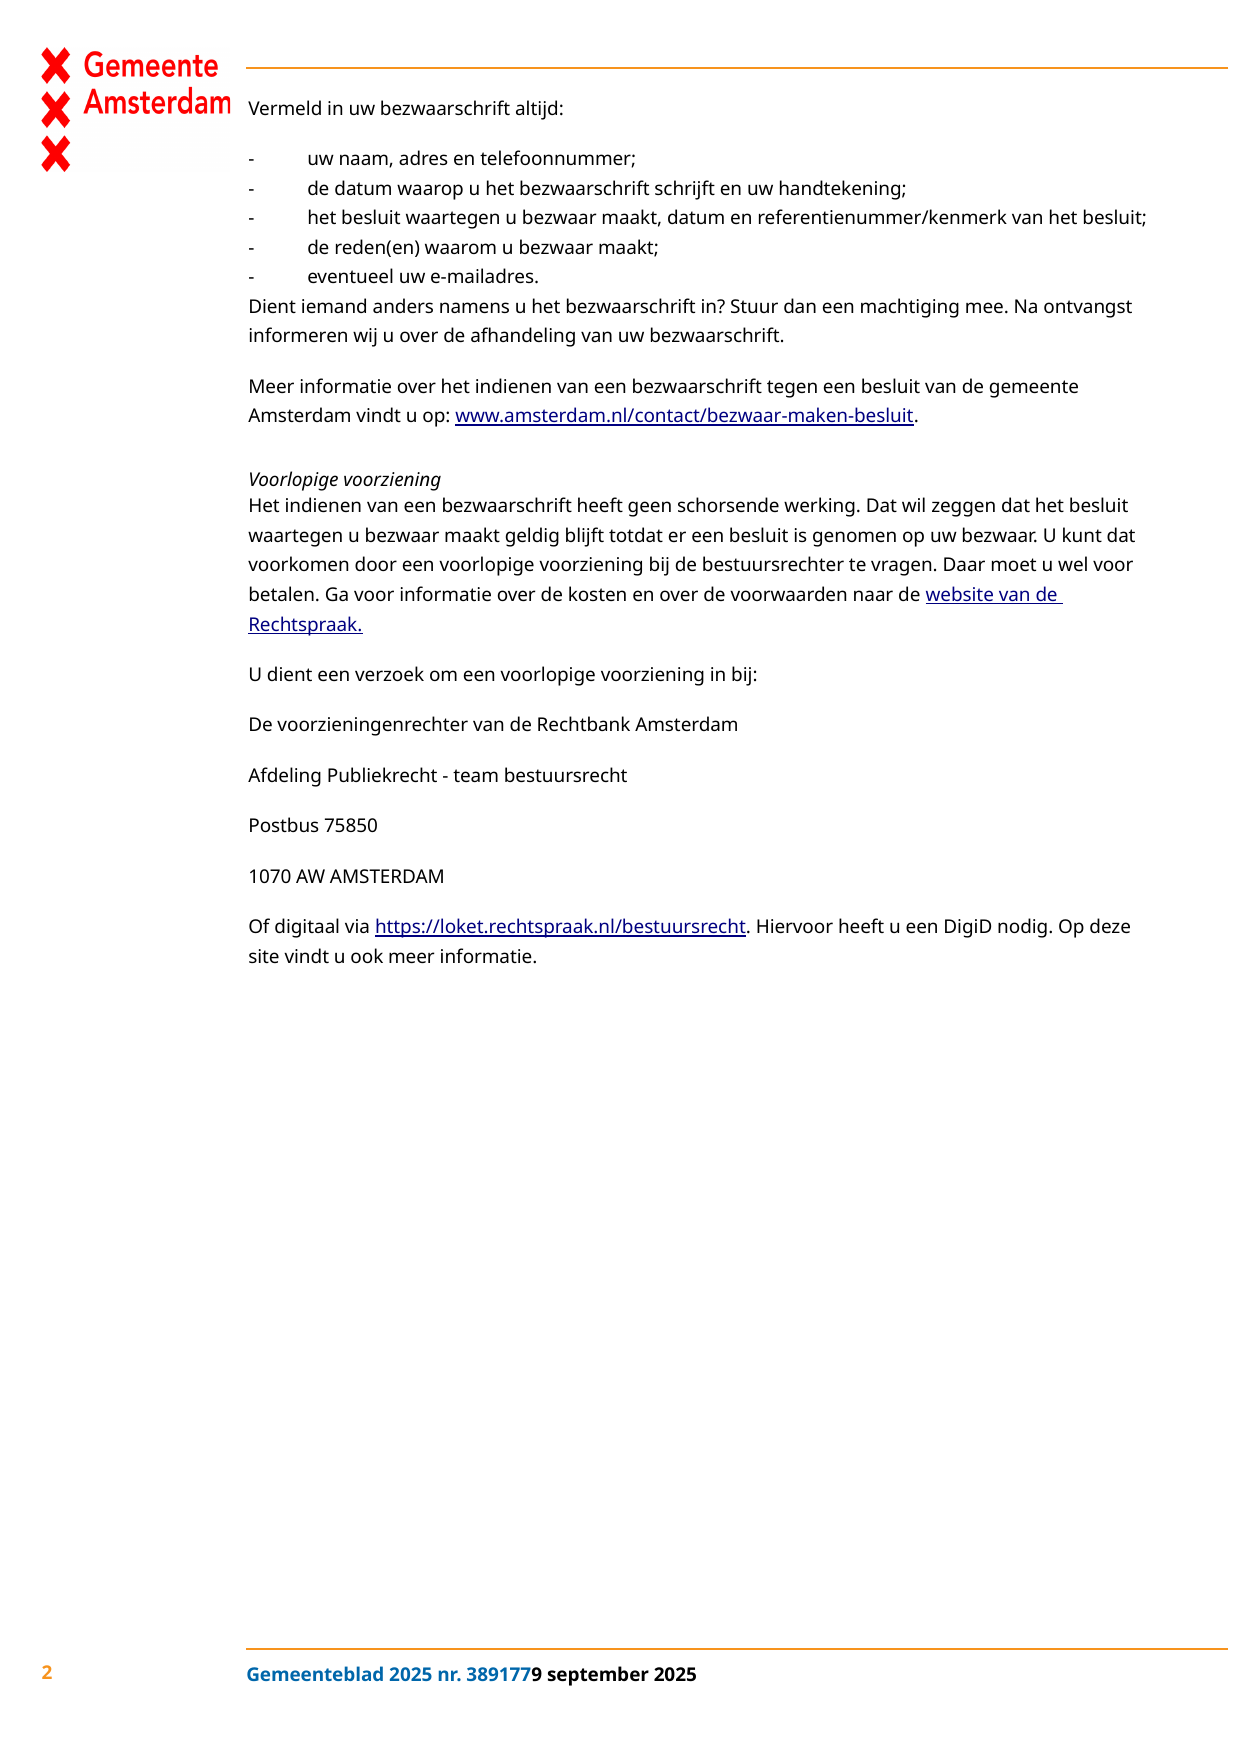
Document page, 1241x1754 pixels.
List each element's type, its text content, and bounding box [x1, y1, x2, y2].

list het besluit waartegen u bezwaar maakt, datum en referentienummer/kenmerk van het besluit; [248, 204, 1152, 230]
text 1070 AW AMSTERDAM [248, 863, 1152, 888]
list uw naam, adres en telefoonnummer; [248, 145, 1152, 171]
list de datum waarop u het bezwaarschrift schrijft en uw handtekening; [248, 175, 1152, 201]
text De voorzieningenrechter van de Rechtbank Amsterdam [248, 712, 1152, 737]
list eventueel uw e-mailadres. [248, 263, 1152, 289]
text Dient iemand anders namens u het bezwaarschrift in? Stuur dan een machtiging mee. Na ontvangst informeren wij u over de afhandeling van uw bezwaarschrift. [248, 293, 1152, 348]
text Of digitaal via https://loket.rechtspraak.nl/bestuursrecht. Hiervoor heeft u een DigiD nodig. Op deze site vindt u ook meer informatie. [248, 913, 1152, 968]
text Voorlopige voorziening [248, 467, 1152, 492]
picture [41, 47, 231, 172]
text Meer informatie over het indienen van een bezwaarschrift tegen een besluit van de gemeente Amsterdam vindt u op: www.amsterdam.nl/contact/bezwaar-maken-besluit. [248, 373, 1152, 428]
text Vermeld in uw bezwaarschrift altijd: [248, 95, 1152, 121]
text Afdeling Publiekrecht - team bestuursrecht [248, 762, 1152, 788]
text Postbus 75850 [248, 812, 1152, 838]
text U dient een verzoek om een voorlopige voorziening in bij: [248, 661, 1152, 687]
list de reden(en) waarom u bezwaar maakt; [248, 234, 1152, 260]
text Het indienen van een bezwaarschrift heeft geen schorsende werking. Dat wil zeggen dat het besluit waartegen u bezwaar maakt geldig blijft totdat er een besluit is genomen op uw bezwaar. U kunt dat voorkomen door een voorlopige voorziening bij de bestuursrechter te vragen. Daar moet u wel voor betalen. Ga voor informatie over de kosten en over de voorwaarden naar de website van de Rechtspraak. [248, 492, 1152, 636]
